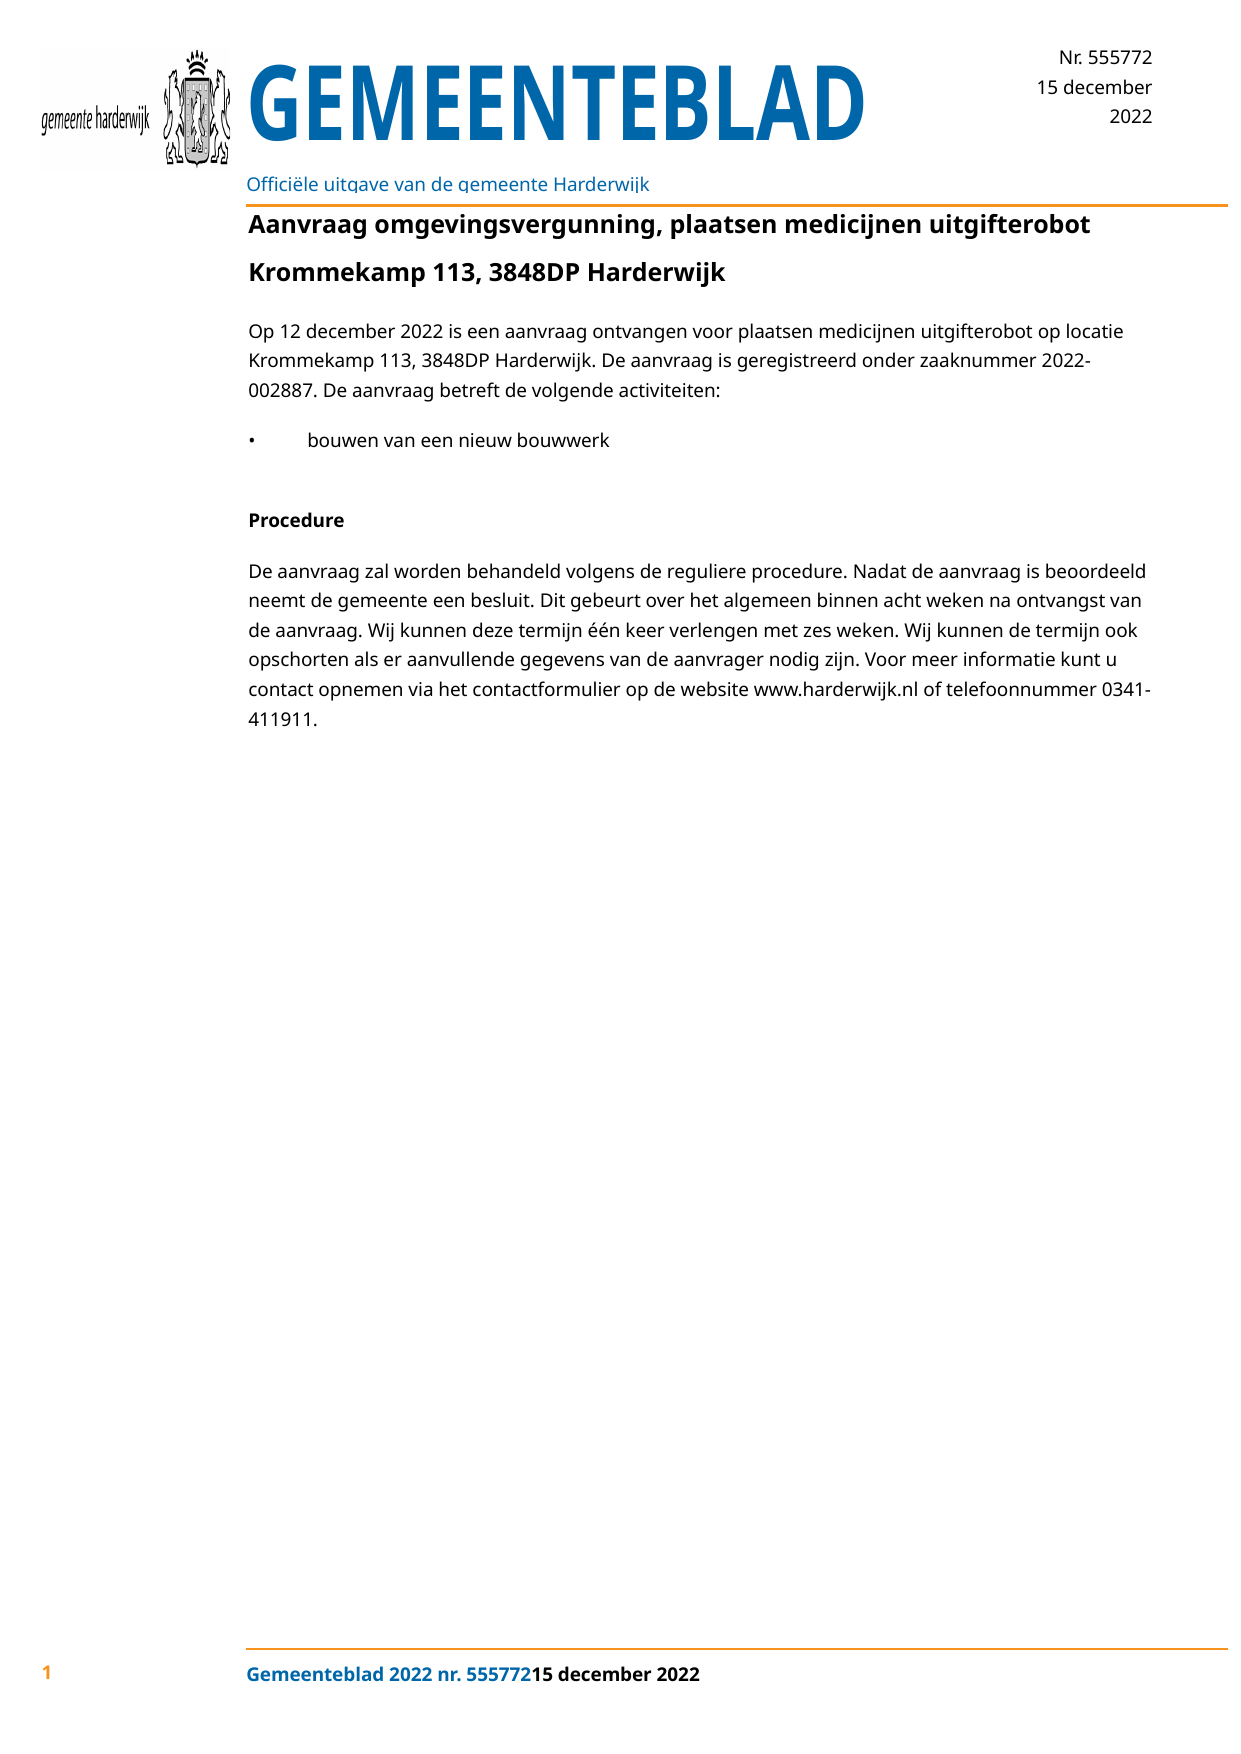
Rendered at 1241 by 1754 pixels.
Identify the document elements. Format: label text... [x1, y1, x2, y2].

list bouwen van een nieuw bouwwerk [248, 427, 1152, 453]
text Op 12 december 2022 is een aanvraag ontvangen voor plaatsen medicijnen uitgifterobot op locatie Krommekamp 113, 3848DP Harderwijk. De aanvraag is geregistreerd onder zaaknummer 2022-002887. De aanvraag betreft de volgende activiteiten: [248, 318, 1152, 403]
text De aanvraag zal worden behandeld volgens de reguliere procedure. Nadat de aanvraag is beoordeeld neemt de gemeente een besluit. Dit gebeurt over het algemeen binnen acht weken na ontvangst van de aanvraag. Wij kunnen deze termijn één keer verlengen met zes weken. Wij kunnen de termijn ook opschorten als er aanvullende gegevens van de aanvrager nodig zijn. Voor meer informatie kunt u contact opnemen via het contactformulier op de website www.harderwijk.nl of telefoonnummer 0341-411911. [248, 558, 1152, 732]
picture [41, 47, 231, 172]
text Procedure [248, 507, 1152, 533]
text Aanvraag omgevingsvergunning, plaatsen medicijnen uitgifterobot Krommekamp 113, 3848DP Harderwijk [248, 207, 1152, 288]
